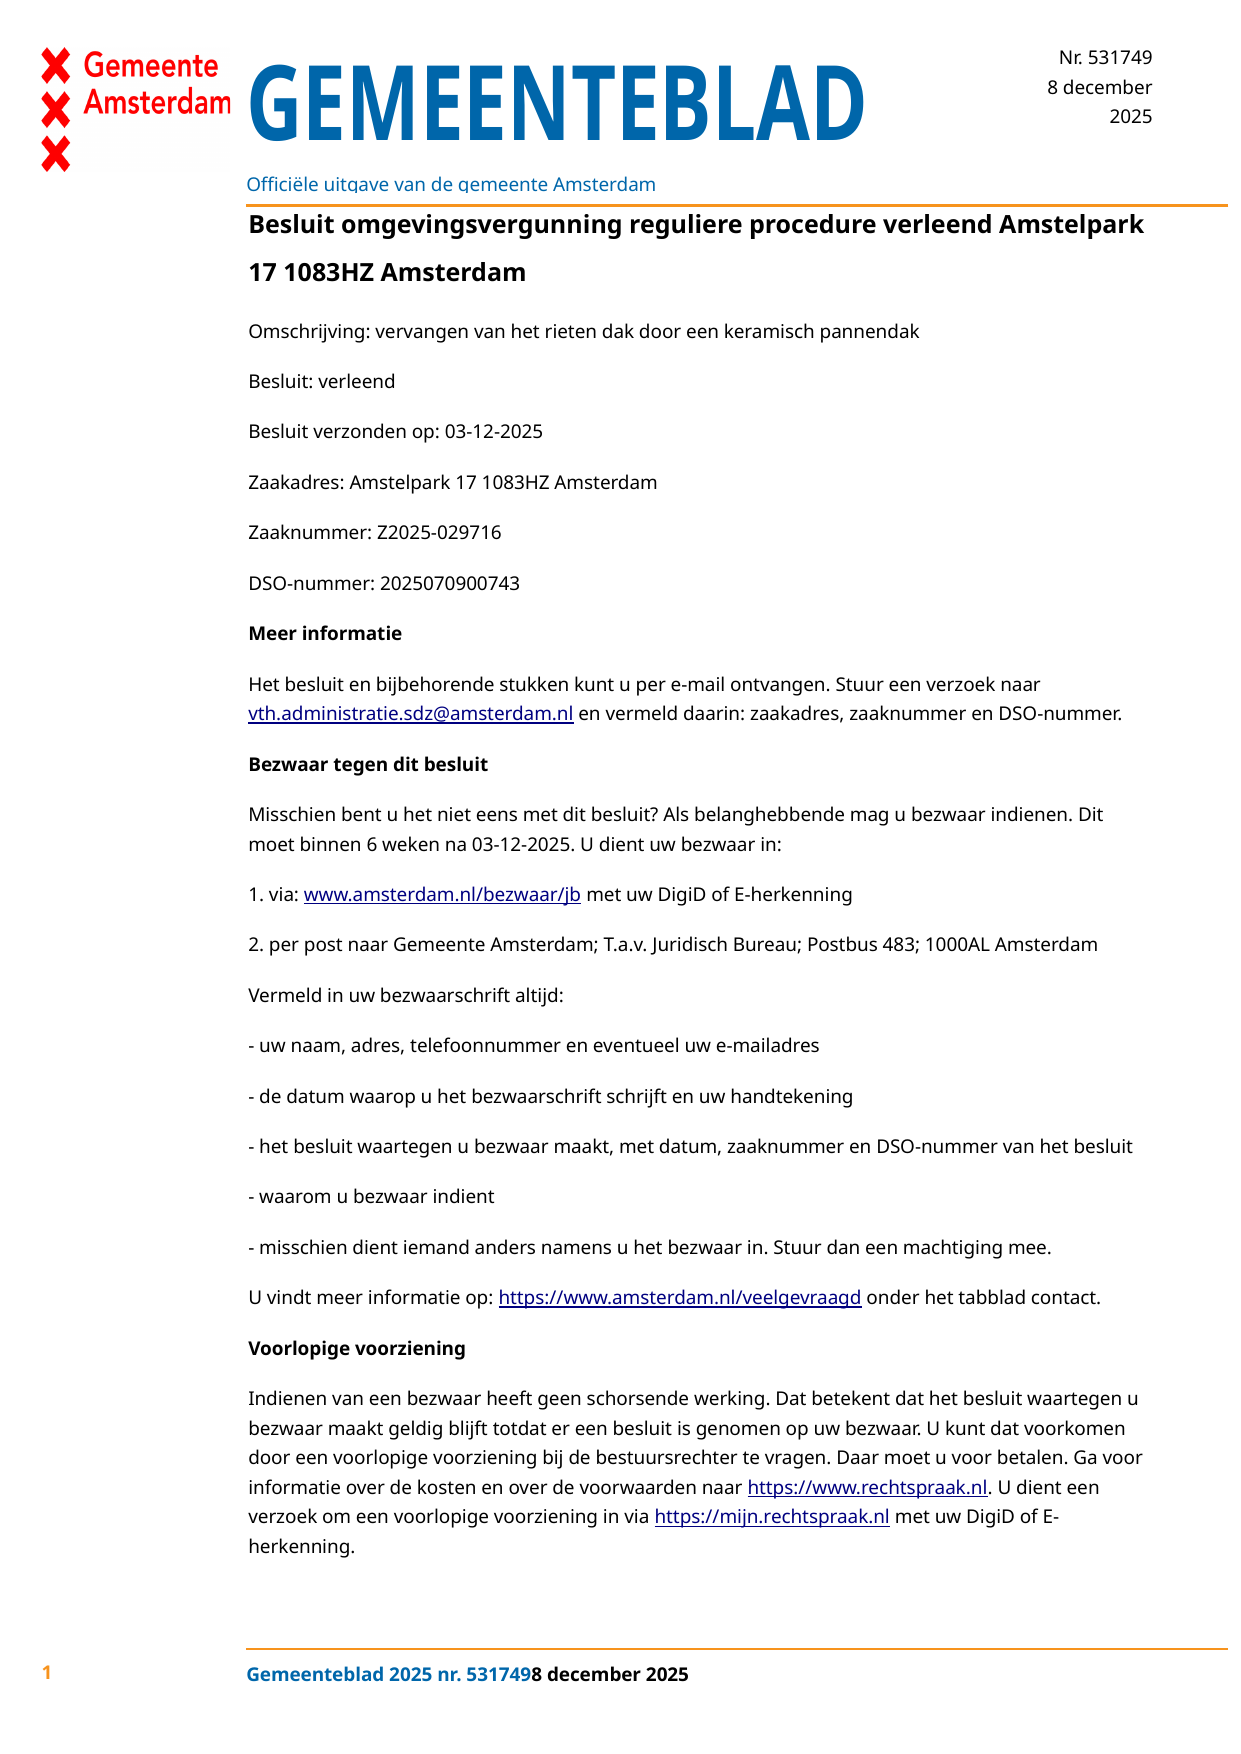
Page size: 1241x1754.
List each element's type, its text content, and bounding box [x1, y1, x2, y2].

text - het besluit waartegen u bezwaar maakt, met datum, zaaknummer en DSO-nummer van het besluit [248, 1133, 1152, 1159]
text - de datum waarop u het bezwaarschrift schrijft en uw handtekening [248, 1083, 1152, 1109]
text Vermeld in uw bezwaarschrift altijd: [248, 982, 1152, 1008]
text Bezwaar tegen dit besluit [248, 751, 1152, 777]
text DSO-nummer: 2025070900743 [248, 570, 1152, 596]
text Besluit verzonden op: 03-12-2025 [248, 419, 1152, 444]
text Meer informatie [248, 620, 1152, 646]
text Besluit omgevingsvergunning reguliere procedure verleend Amstelpark 17 1083HZ Amsterdam [248, 207, 1152, 288]
text - uw naam, adres, telefoonnummer en eventueel uw e-mailadres [248, 1032, 1152, 1058]
text - misschien dient iemand anders namens u het bezwaar in. Stuur dan een machtiging mee. [248, 1234, 1152, 1260]
picture [41, 47, 231, 172]
text Zaakadres: Amstelpark 17 1083HZ Amsterdam [248, 469, 1152, 495]
text Besluit: verleend [248, 368, 1152, 394]
text 1. via: www.amsterdam.nl/bezwaar/jb met uw DigiD of E-herkenning [248, 881, 1152, 907]
text U vindt meer informatie op: https://www.amsterdam.nl/veelgevraagd onder het tabblad contact. [248, 1284, 1152, 1310]
text 2. per post naar Gemeente Amsterdam; T.a.v. Juridisch Bureau; Postbus 483; 1000AL Amsterdam [248, 932, 1152, 957]
text Het besluit en bijbehorende stukken kunt u per e-mail ontvangen. Stuur een verzoek naar vth.administratie.sdz@amsterdam.nl en vermeld daarin: zaakadres, zaaknummer en DSO-nummer. [248, 671, 1152, 726]
text - waarom u bezwaar indient [248, 1184, 1152, 1209]
text Zaaknummer: Z2025-029716 [248, 519, 1152, 545]
text Misschien bent u het niet eens met dit besluit? Als belanghebbende mag u bezwaar indienen. Dit moet binnen 6 weken na 03-12-2025. U dient uw bezwaar in: [248, 801, 1152, 857]
text Omschrijving: vervangen van het rieten dak door een keramisch pannendak [248, 318, 1152, 344]
text Indienen van een bezwaar heeft geen schorsende werking. Dat betekent dat het besluit waartegen u bezwaar maakt geldig blijft totdat er een besluit is genomen op uw bezwaar. U kunt dat voorkomen door een voorlopige voorziening bij de bestuursrechter te vragen. Daar moet u voor betalen. Ga voor informatie over de kosten en over de voorwaarden naar https://www.rechtspraak.nl. U dient een verzoek om een voorlopige voorziening in via https://mijn.rechtspraak.nl met uw DigiD of E-herkenning. [248, 1385, 1152, 1559]
text Voorlopige voorziening [248, 1335, 1152, 1361]
